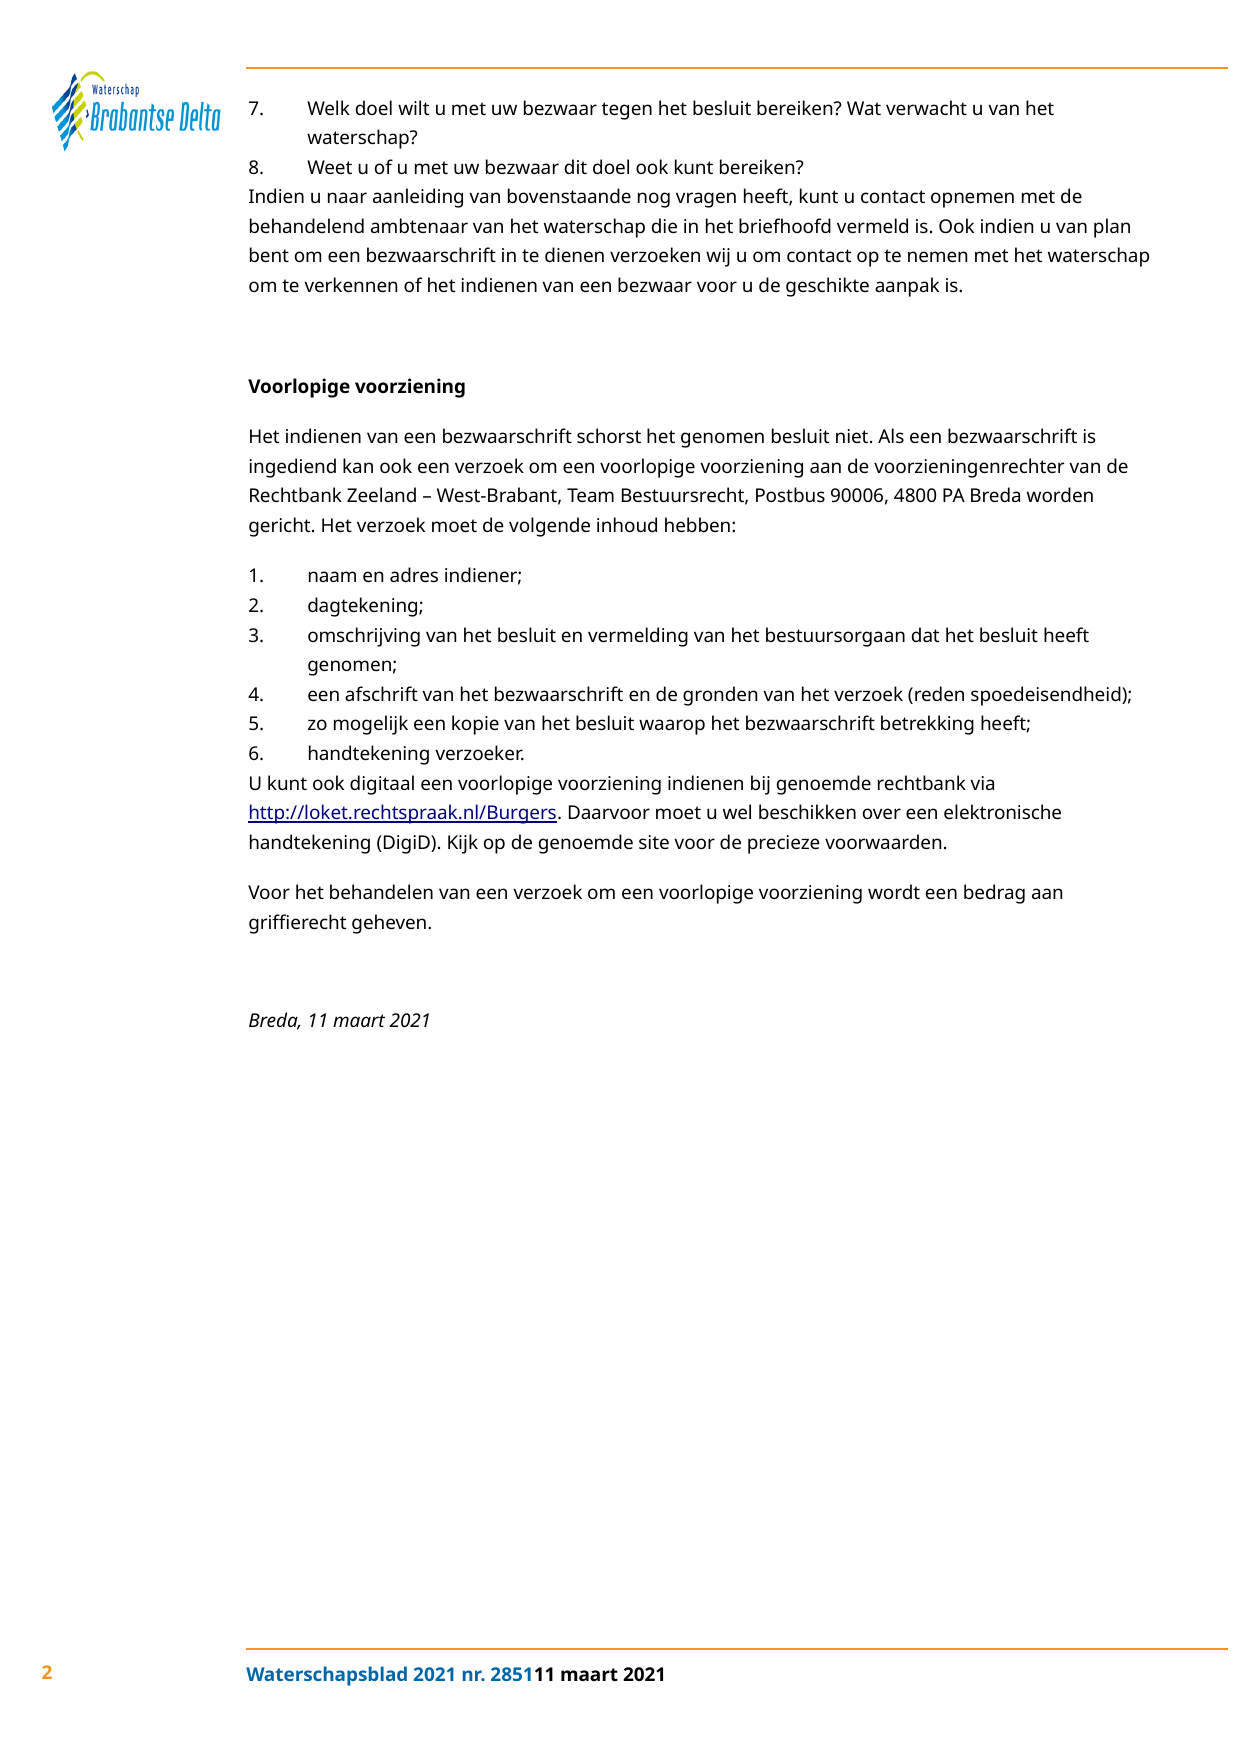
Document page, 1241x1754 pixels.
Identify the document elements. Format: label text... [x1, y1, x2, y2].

text U kunt ook digitaal een voorlopige voorziening indienen bij genoemde rechtbank via http://loket.rechtspraak.nl/Burgers. Daarvoor moet u wel beschikken over een elektronische handtekening (DigiD). Kijk op de genoemde site voor de precieze voorwaarden. [248, 770, 1152, 855]
text Voor het behandelen van een verzoek om een voorlopige voorziening wordt een bedrag aan griffierecht geheven. [248, 879, 1152, 935]
text Het indienen van een bezwaarschrift schorst het genomen besluit niet. Als een bezwaarschrift is ingediend kan ook een verzoek om een voorlopige voorziening aan de voorzieningenrechter van de Rechtbank Zeeland – West-Brabant, Team Bestuursrecht, Postbus 90006, 4800 PA Breda worden gericht. Het verzoek moet de volgende inhoud hebben: [248, 423, 1152, 538]
picture [41, 47, 231, 172]
list naam en adres indiener; [248, 563, 1152, 588]
list zo mogelijk een kopie van het besluit waarop het bezwaarschrift betrekking heeft; [248, 711, 1152, 736]
text Voorlopige voorziening [248, 373, 1152, 399]
list omschrijving van het besluit en vermelding van het bestuursorgaan dat het besluit heeft genomen; [248, 622, 1152, 677]
list handtekening verzoeker. [248, 740, 1152, 766]
text Breda, 11 maart 2021 [248, 1007, 1152, 1033]
text Indien u naar aanleiding van bovenstaande nog vragen heeft, kunt u contact opnemen met de behandelend ambtenaar van het waterschap die in het briefhoofd vermeld is. Ook indien u van plan bent om een bezwaarschrift in te dienen verzoeken wij u om contact op te nemen met het waterschap om te verkennen of het indienen van een bezwaar voor u de geschikte aanpak is. [248, 183, 1152, 298]
list Weet u of u met uw bezwaar dit doel ook kunt bereiken? [248, 154, 1152, 180]
list Welk doel wilt u met uw bezwaar tegen het besluit bereiken? Wat verwacht u van het waterschap? [248, 95, 1152, 150]
list een afschrift van het bezwaarschrift en de gronden van het verzoek (reden spoedeisendheid); [248, 681, 1152, 707]
list dagtekening; [248, 592, 1152, 618]
